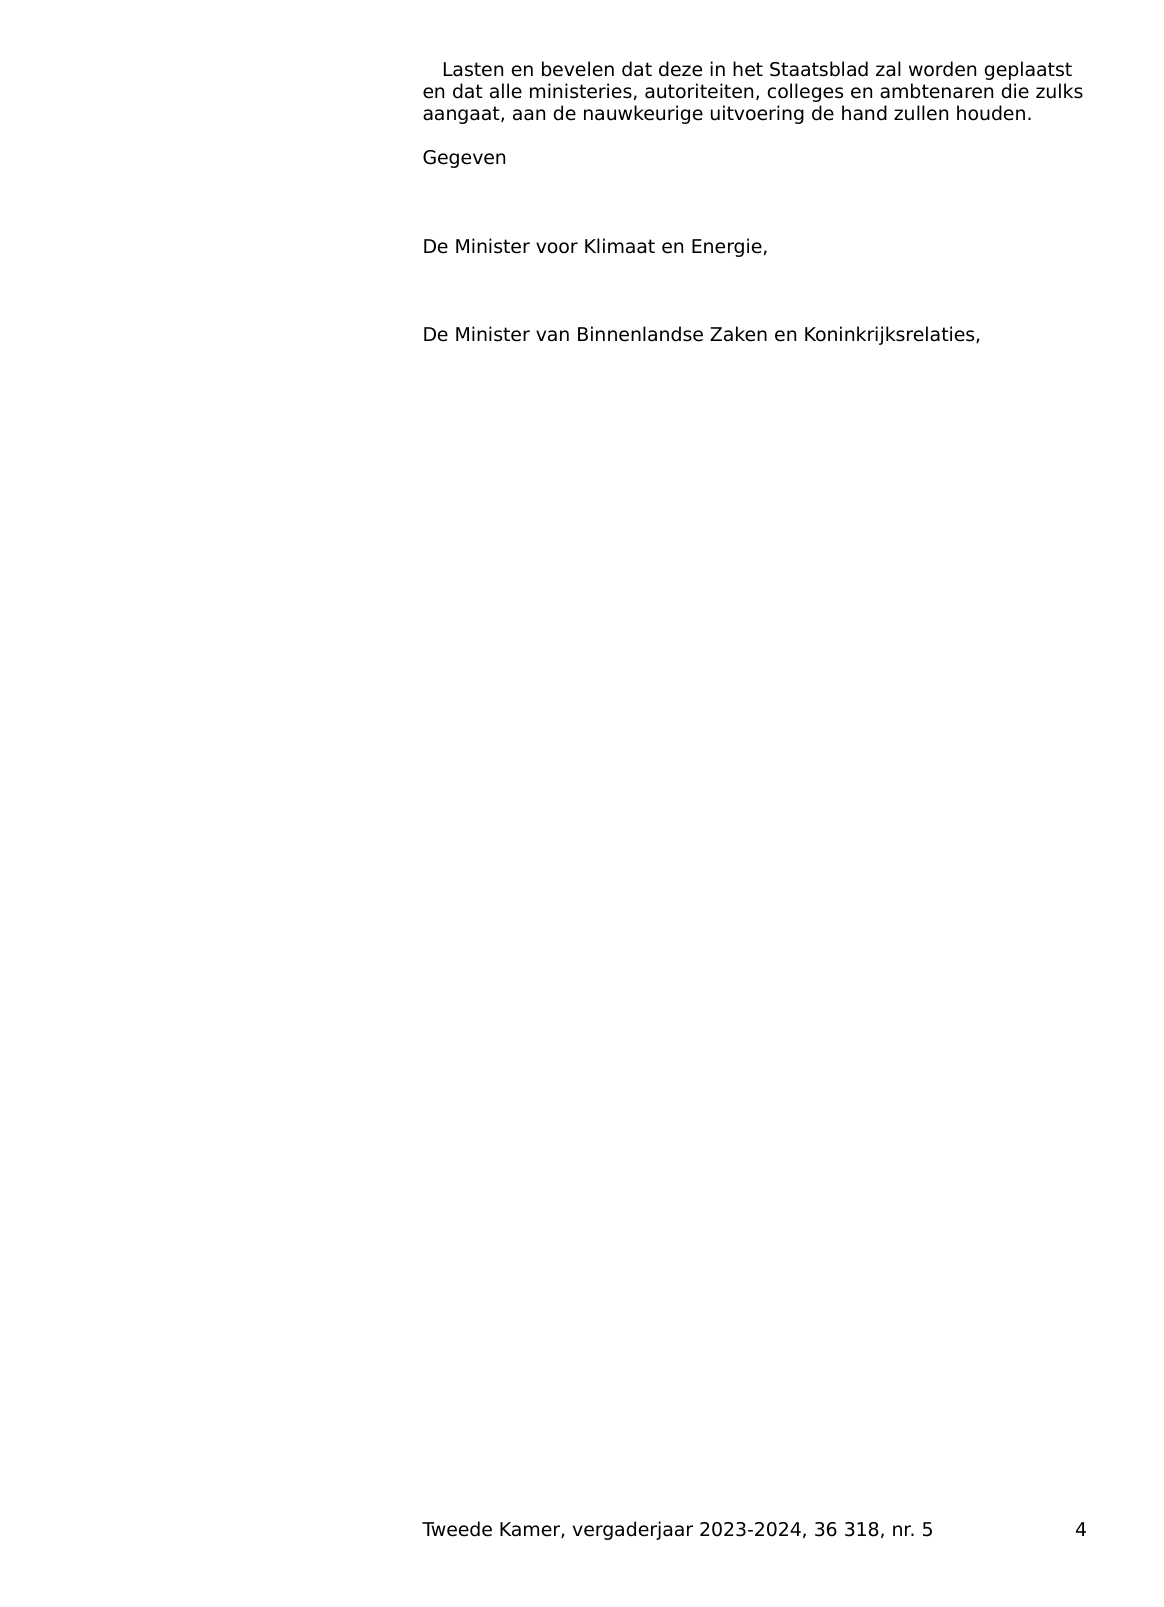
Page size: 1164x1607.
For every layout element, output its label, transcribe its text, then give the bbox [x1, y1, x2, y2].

text De Minister voor Klimaat en Energie, [422, 236, 1087, 258]
text Gegeven [422, 147, 1087, 169]
text De Minister van Binnenlandse Zaken en Koninkrijksrelaties, [422, 324, 1087, 346]
text Lasten en bevelen dat deze in het Staatsblad zal worden geplaatst en dat alle ministeries, autoriteiten, colleges en ambtenaren die zulks aangaat, aan de nauwkeurige uitvoering de hand zullen houden. [422, 59, 1087, 125]
